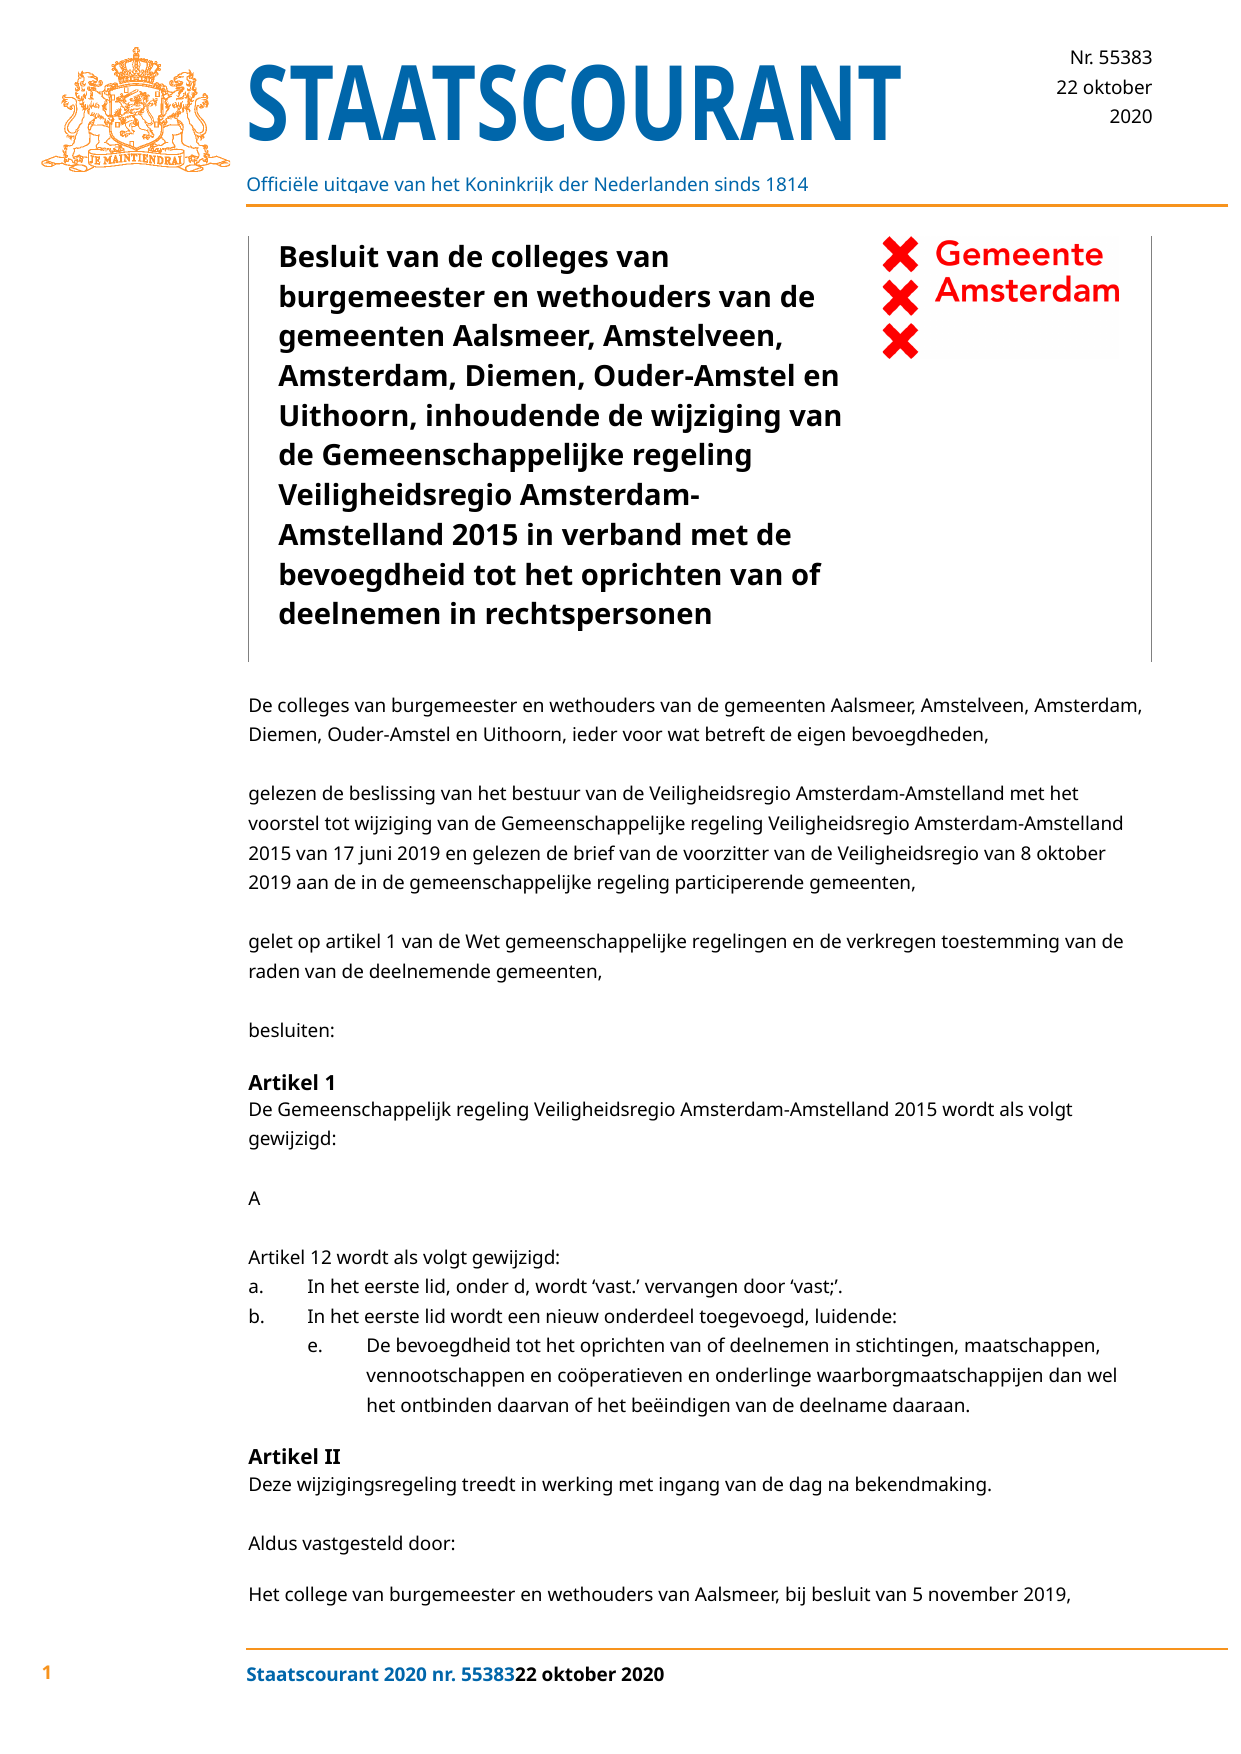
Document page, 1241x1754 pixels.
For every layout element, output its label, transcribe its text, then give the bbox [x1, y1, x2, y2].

text De colleges van burgemeester en wethouders van de gemeenten Aalsmeer, Amstelveen, Amsterdam, Diemen, Ouder-Amstel en Uithoorn, ieder voor wat betreft de eigen bevoegdheden, [248, 692, 1152, 747]
text Aldus vastgesteld door: [248, 1530, 1152, 1556]
text Artikel II [248, 1442, 1152, 1471]
list In het eerste lid, onder d, wordt ‘vast.’ vervangen door ‘vast;’. [248, 1273, 1152, 1299]
text Artikel 1 [248, 1068, 1152, 1096]
text A [248, 1185, 1152, 1211]
picture [41, 47, 231, 172]
text gelet op artikel 1 van de Wet gemeenschappelijke regelingen en de verkregen toestemming van de raden van de deelnemende gemeenten, [248, 928, 1152, 984]
text besluiten: [248, 1017, 1152, 1043]
table_header Besluit van de colleges van burgemeester en wethouders van de gemeenten Aalsmeer, Amstelveen, Amsterdam, Diemen, Ouder-Amstel en Uithoorn, inhoudende de wijziging van de Gemeenschappelijke regeling Veiligheidsregio Amsterdam-Amstelland 2015 in verband met de bevoegdheid tot het oprichten van of deelnemen in rechtspersonen [249, 236, 850, 662]
list De bevoegdheid tot het oprichten van of deelnemen in stichtingen, maatschappen, vennootschappen en coöperatieven en onderlinge waarborgmaatschappijen dan wel het ontbinden daarvan of het beëindigen van de deelname daaraan. [307, 1333, 1152, 1418]
list In het eerste lid wordt een nieuw onderdeel toegevoegd, luidende: [248, 1303, 1152, 1329]
text gelezen de beslissing van het bestuur van de Veiligheidsregio Amsterdam-Amstelland met het voorstel tot wijziging van de Gemeenschappelijke regeling Veiligheidsregio Amsterdam-Amstelland 2015 van 17 juni 2019 en gelezen de brief van de voorzitter van de Veiligheidsregio van 8 oktober 2019 aan de in de gemeenschappelijke regeling participerende gemeenten, [248, 781, 1152, 895]
text Het college van burgemeester en wethouders van Aalsmeer, bij besluit van 5 november 2019, [248, 1581, 1152, 1607]
text De Gemeenschappelijk regeling Veiligheidsregio Amsterdam-Amstelland 2015 wordt als volgt gewijzigd: [248, 1096, 1152, 1151]
table_header [850, 236, 1151, 662]
text Deze wijzigingsregeling treedt in werking met ingang van de dag na bekendmaking. [248, 1471, 1152, 1496]
picture [882, 236, 1119, 359]
text Artikel 12 wordt als volgt gewijzigd: [248, 1244, 1152, 1270]
